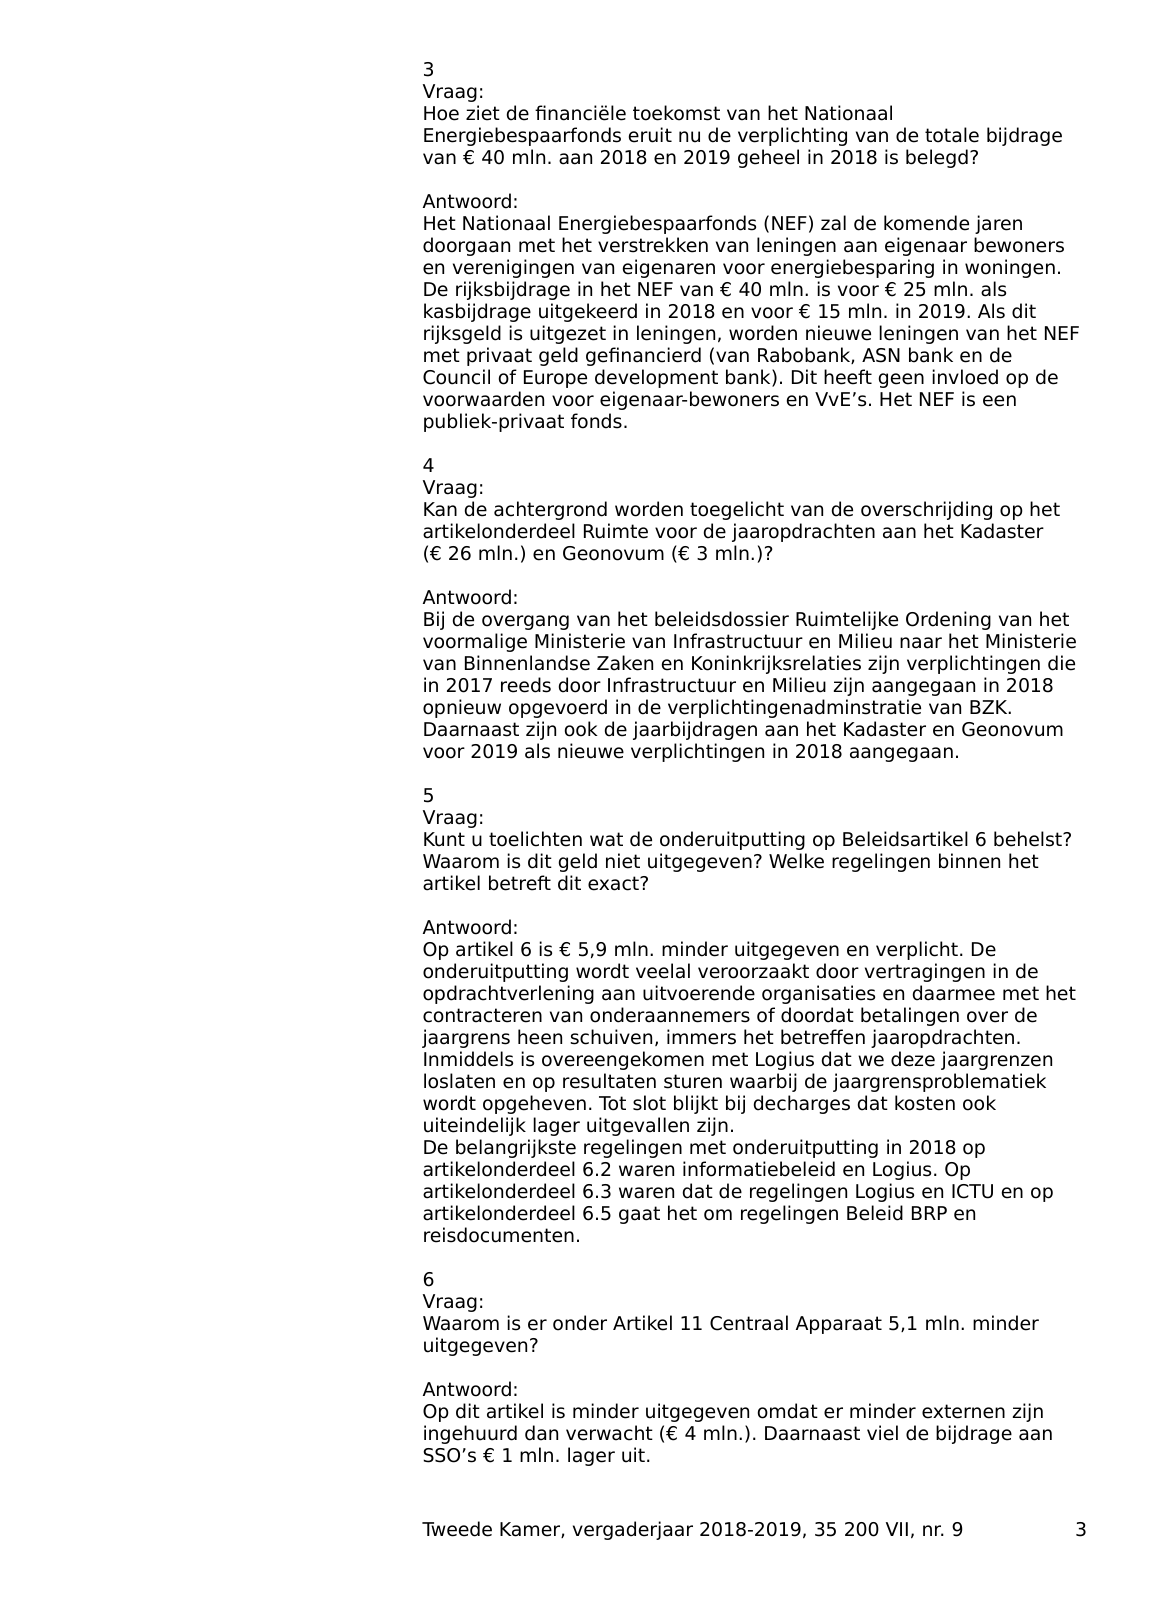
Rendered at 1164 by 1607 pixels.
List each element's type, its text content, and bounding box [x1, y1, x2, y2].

text Antwoord: [422, 587, 1087, 609]
text 6 [422, 1269, 1087, 1291]
text 4 [422, 455, 1087, 477]
text Antwoord: [422, 1379, 1087, 1401]
text 3 [422, 59, 1087, 81]
text Vraag: [422, 1291, 1087, 1313]
text Waarom is er onder Artikel 11 Centraal Apparaat 5,1 mln. minder uitgegeven? [422, 1313, 1087, 1357]
text Bij de overgang van het beleidsdossier Ruimtelijke Ordening van het voormalige Ministerie van Infrastructuur en Milieu naar het Ministerie van Binnenlandse Zaken en Koninkrijksrelaties zijn verplichtingen die in 2017 reeds door Infrastructuur en Milieu zijn aangegaan in 2018 opnieuw opgevoerd in de verplichtingenadminstratie van BZK. Daarnaast zijn ook de jaarbijdragen aan het Kadaster en Geonovum voor 2019 als nieuwe verplichtingen in 2018 aangegaan. [422, 609, 1087, 763]
text Vraag: [422, 81, 1087, 103]
text Vraag: [422, 807, 1087, 829]
text Het Nationaal Energiebespaarfonds (NEF) zal de komende jaren doorgaan met het verstrekken van leningen aan eigenaar bewoners en verenigingen van eigenaren voor energiebesparing in woningen. De rijksbijdrage in het NEF van € 40 mln. is voor € 25 mln. als kasbijdrage uitgekeerd in 2018 en voor € 15 mln. in 2019. Als dit rijksgeld is uitgezet in leningen, worden nieuwe leningen van het NEF met privaat geld gefinancierd (van Rabobank, ASN bank en de Council of Europe development bank). Dit heeft geen invloed op de voorwaarden voor eigenaar-bewoners en VvE’s. Het NEF is een publiek-privaat fonds. [422, 213, 1087, 433]
text 5 [422, 785, 1087, 807]
text Antwoord: [422, 917, 1087, 939]
text Op dit artikel is minder uitgegeven omdat er minder externen zijn ingehuurd dan verwacht (€ 4 mln.). Daarnaast viel de bijdrage aan SSO’s € 1 mln. lager uit. [422, 1401, 1087, 1467]
text Kunt u toelichten wat de onderuitputting op Beleidsartikel 6 behelst? Waarom is dit geld niet uitgegeven? Welke regelingen binnen het artikel betreft dit exact? [422, 829, 1087, 895]
text Op artikel 6 is € 5,9 mln. minder uitgegeven en verplicht. De onderuitputting wordt veelal veroorzaakt door vertragingen in de opdrachtverlening aan uitvoerende organisaties en daarmee met het contracteren van onderaannemers of doordat betalingen over de jaargrens heen schuiven, immers het betreffen jaaropdrachten. Inmiddels is overeengekomen met Logius dat we deze jaargrenzen loslaten en op resultaten sturen waarbij de jaargrensproblematiek wordt opgeheven. Tot slot blijkt bij decharges dat kosten ook uiteindelijk lager uitgevallen zijn. [422, 939, 1087, 1137]
text Antwoord: [422, 191, 1087, 213]
text Kan de achtergrond worden toegelicht van de overschrijding op het artikelonderdeel Ruimte voor de jaaropdrachten aan het Kadaster (€ 26 mln.) en Geonovum (€ 3 mln.)? [422, 499, 1087, 565]
text De belangrijkste regelingen met onderuitputting in 2018 op artikelonderdeel 6.2 waren informatiebeleid en Logius. Op artikelonderdeel 6.3 waren dat de regelingen Logius en ICTU en op artikelonderdeel 6.5 gaat het om regelingen Beleid BRP en reisdocumenten. [422, 1137, 1087, 1247]
text Vraag: [422, 477, 1087, 499]
text Hoe ziet de financiële toekomst van het Nationaal Energiebespaarfonds eruit nu de verplichting van de totale bijdrage van € 40 mln. aan 2018 en 2019 geheel in 2018 is belegd? [422, 103, 1087, 169]
